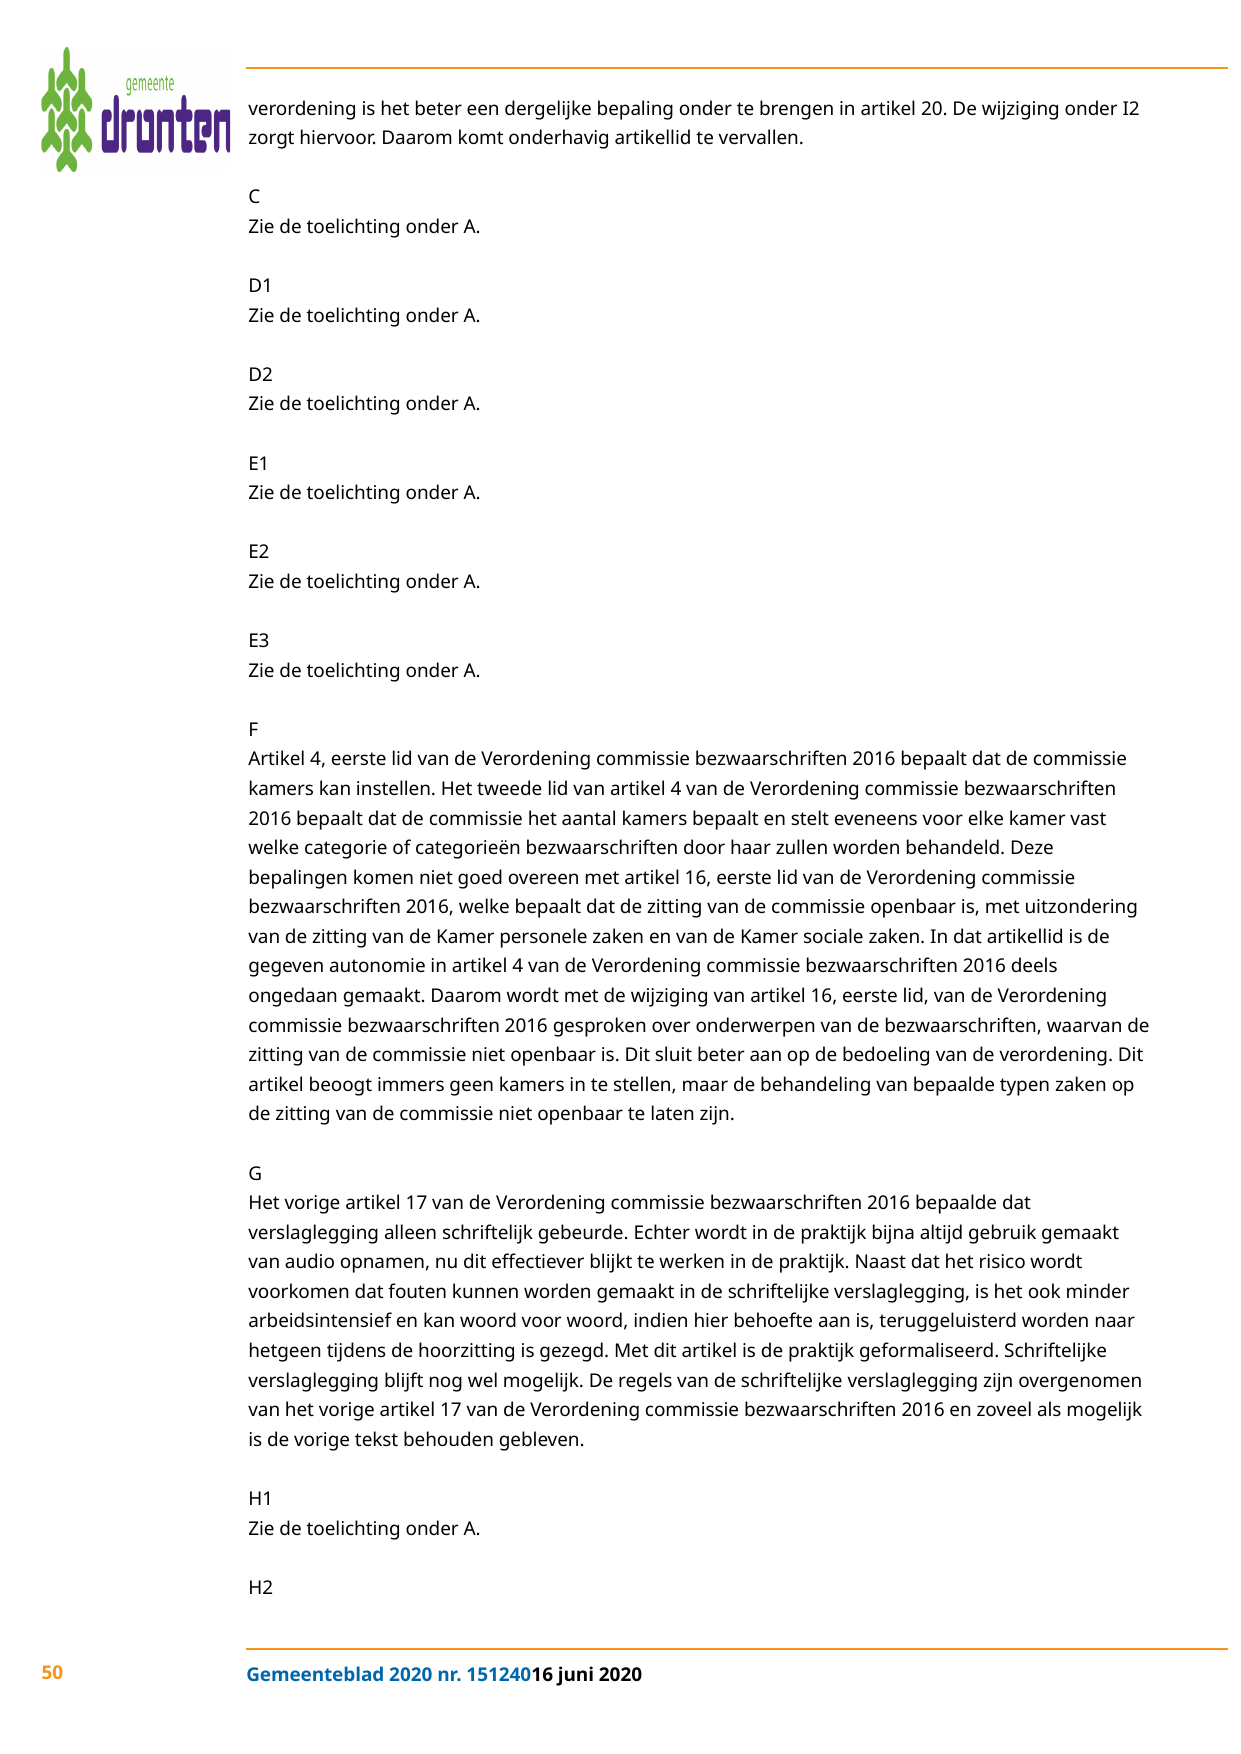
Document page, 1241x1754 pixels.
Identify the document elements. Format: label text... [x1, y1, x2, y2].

text H2 [248, 1574, 1152, 1600]
text C [248, 183, 1152, 209]
text E3 [248, 627, 1152, 653]
text Zie de toelichting onder A. [248, 213, 1152, 239]
text Zie de toelichting onder A. [248, 391, 1152, 416]
text G [248, 1160, 1152, 1186]
text D1 [248, 272, 1152, 298]
text E1 [248, 450, 1152, 476]
text Zie de toelichting onder A. [248, 1515, 1152, 1541]
text Zie de toelichting onder A. [248, 657, 1152, 683]
text Het vorige artikel 17 van de Verordening commissie bezwaarschriften 2016 bepaalde dat verslaglegging alleen schriftelijk gebeurde. Echter wordt in de praktijk bijna altijd gebruik gemaakt van audio opnamen, nu dit effectiever blijkt te werken in de praktijk. Naast dat het risico wordt voorkomen dat fouten kunnen worden gemaakt in de schriftelijke verslaglegging, is het ook minder arbeidsintensief en kan woord voor woord, indien hier behoefte aan is, teruggeluisterd worden naar hetgeen tijdens de hoorzitting is gezegd. Met dit artikel is de praktijk geformaliseerd. Schriftelijke verslaglegging blijft nog wel mogelijk. De regels van de schriftelijke verslaglegging zijn overgenomen van het vorige artikel 17 van de Verordening commissie bezwaarschriften 2016 en zoveel als mogelijk is de vorige tekst behouden gebleven. [248, 1189, 1152, 1452]
text D2 [248, 361, 1152, 387]
text H1 [248, 1485, 1152, 1511]
text verordening is het beter een dergelijke bepaling onder te brengen in artikel 20. De wijziging onder I2 zorgt hiervoor. Daarom komt onderhavig artikellid te vervallen. [248, 95, 1152, 150]
text Artikel 4, eerste lid van de Verordening commissie bezwaarschriften 2016 bepaalt dat de commissie kamers kan instellen. Het tweede lid van artikel 4 van de Verordening commissie bezwaarschriften 2016 bepaalt dat de commissie het aantal kamers bepaalt en stelt eveneens voor elke kamer vast welke categorie of categorieën bezwaarschriften door haar zullen worden behandeld. Deze bepalingen komen niet goed overeen met artikel 16, eerste lid van de Verordening commissie bezwaarschriften 2016, welke bepaalt dat de zitting van de commissie openbaar is, met uitzondering van de zitting van de Kamer personele zaken en van de Kamer sociale zaken. In dat artikellid is de gegeven autonomie in artikel 4 van de Verordening commissie bezwaarschriften 2016 deels ongedaan gemaakt. Daarom wordt met de wijziging van artikel 16, eerste lid, van de Verordening commissie bezwaarschriften 2016 gesproken over onderwerpen van de bezwaarschriften, waarvan de zitting van de commissie niet openbaar is. Dit sluit beter aan op de bedoeling van de verordening. Dit artikel beoogt immers geen kamers in te stellen, maar de behandeling van bepaalde typen zaken op de zitting van de commissie niet openbaar te laten zijn. [248, 746, 1152, 1126]
picture [41, 47, 231, 172]
text Zie de toelichting onder A. [248, 568, 1152, 594]
text Zie de toelichting onder A. [248, 479, 1152, 505]
text Zie de toelichting onder A. [248, 302, 1152, 328]
text E2 [248, 538, 1152, 564]
text F [248, 716, 1152, 742]
